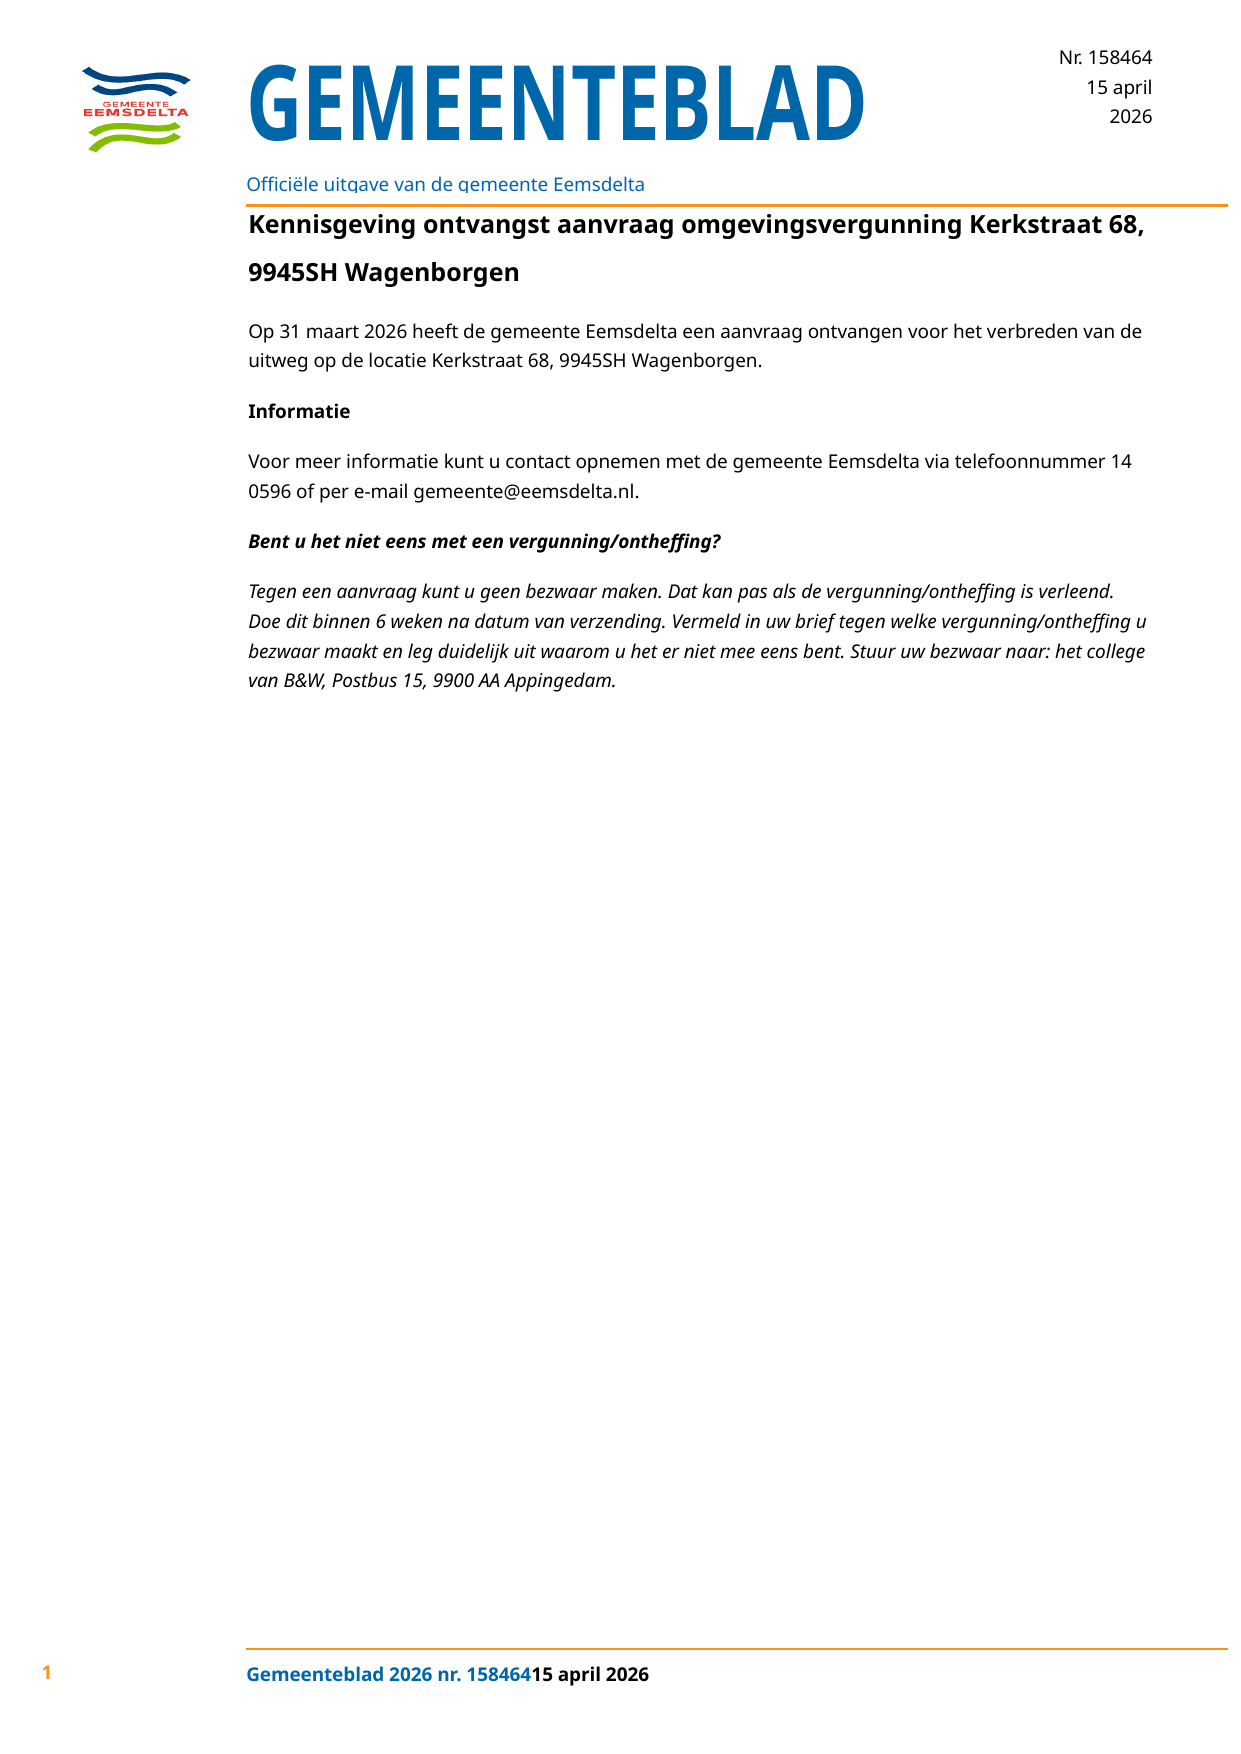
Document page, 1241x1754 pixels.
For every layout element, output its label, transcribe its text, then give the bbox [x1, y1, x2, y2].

text Voor meer informatie kunt u contact opnemen met de gemeente Eemsdelta via telefoonnummer 14 0596 of per e-mail gemeente@eemsdelta.nl. [248, 448, 1152, 504]
text Kennisgeving ontvangst aanvraag omgevingsvergunning Kerkstraat 68, 9945SH Wagenborgen [248, 207, 1152, 288]
text Op 31 maart 2026 heeft de gemeente Eemsdelta een aanvraag ontvangen voor het verbreden van de uitweg op de locatie Kerkstraat 68, 9945SH Wagenborgen. [248, 318, 1152, 373]
text Tegen een aanvraag kunt u geen bezwaar maken. Dat kan pas als de vergunning/ontheffing is verleend. Doe dit binnen 6 weken na datum van verzending. Vermeld in uw brief tegen welke vergunning/ontheffing u bezwaar maakt en leg duidelijk uit waarom u het er niet mee eens bent. Stuur uw bezwaar naar: het college van B&W, Postbus 15, 9900 AA Appingedam. [248, 579, 1152, 693]
picture [41, 47, 231, 172]
text Informatie [248, 398, 1152, 424]
text Bent u het niet eens met een vergunning/ontheffing? [248, 528, 1152, 554]
